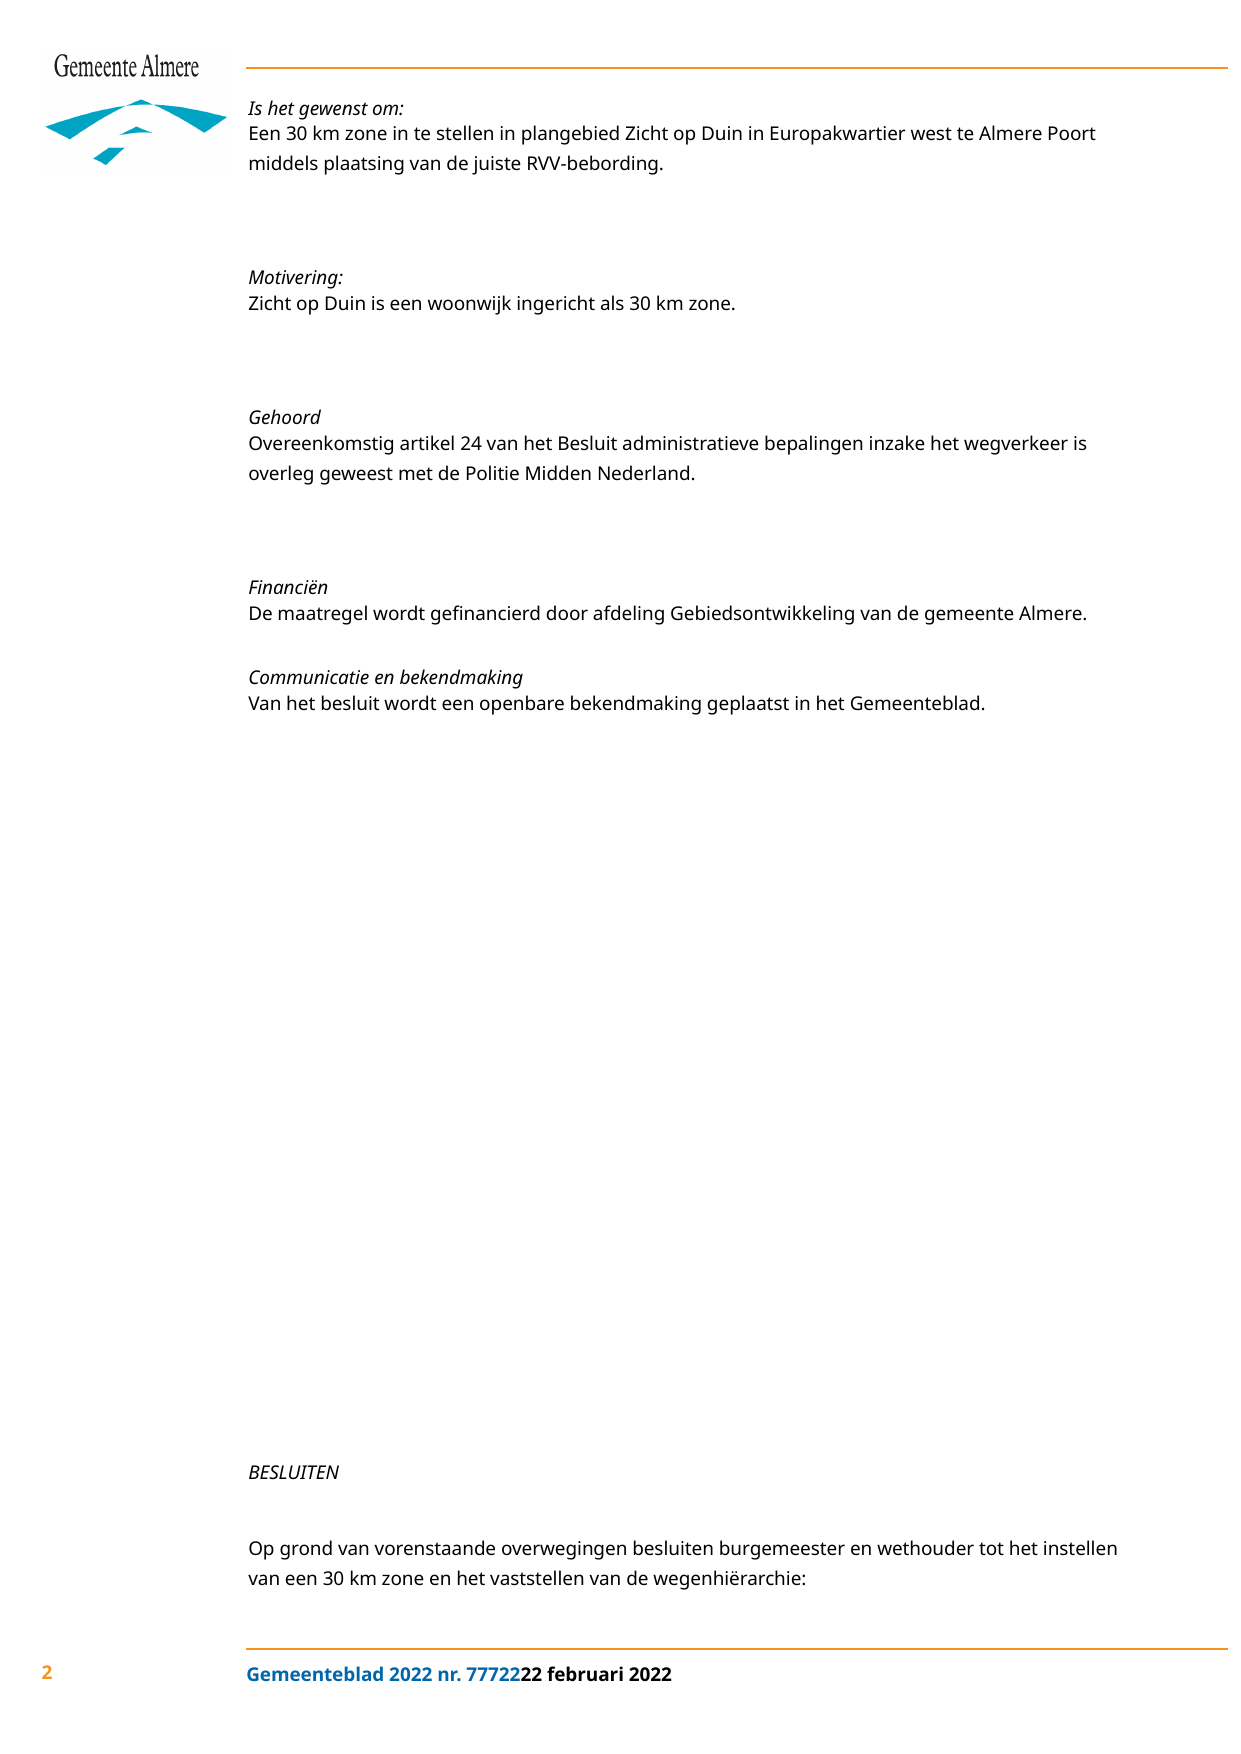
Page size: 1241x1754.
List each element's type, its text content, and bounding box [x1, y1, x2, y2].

text Van het besluit wordt een openbare bekendmaking geplaatst in het Gemeenteblad. [248, 690, 1152, 715]
text De maatregel wordt gefinancierd door afdeling Gebiedsontwikkeling van de gemeente Almere. [248, 600, 1152, 626]
text Op grond van vorenstaande overwegingen besluiten burgemeester en wethouder tot het instellen van een 30 km zone en het vaststellen van de wegenhiërarchie: [248, 1536, 1152, 1591]
text Motivering: [248, 264, 1152, 290]
text Is het gewenst om: [248, 95, 1152, 121]
text Een 30 km zone in te stellen in plangebied Zicht op Duin in Europakwartier west te Almere Poort middels plaatsing van de juiste RVV-bebording. [248, 121, 1152, 176]
text Gehoord [248, 404, 1152, 430]
text Overeenkomstig artikel 24 van het Besluit administratieve bepalingen inzake het wegverkeer is overleg geweest met de Politie Midden Nederland. [248, 430, 1152, 486]
picture [41, 47, 231, 172]
text Communicatie en bekendmaking [248, 664, 1152, 690]
text Financiën [248, 574, 1152, 600]
text Zicht op Duin is een woonwijk ingericht als 30 km zone. [248, 290, 1152, 316]
text BESLUITEN [248, 1459, 1152, 1485]
